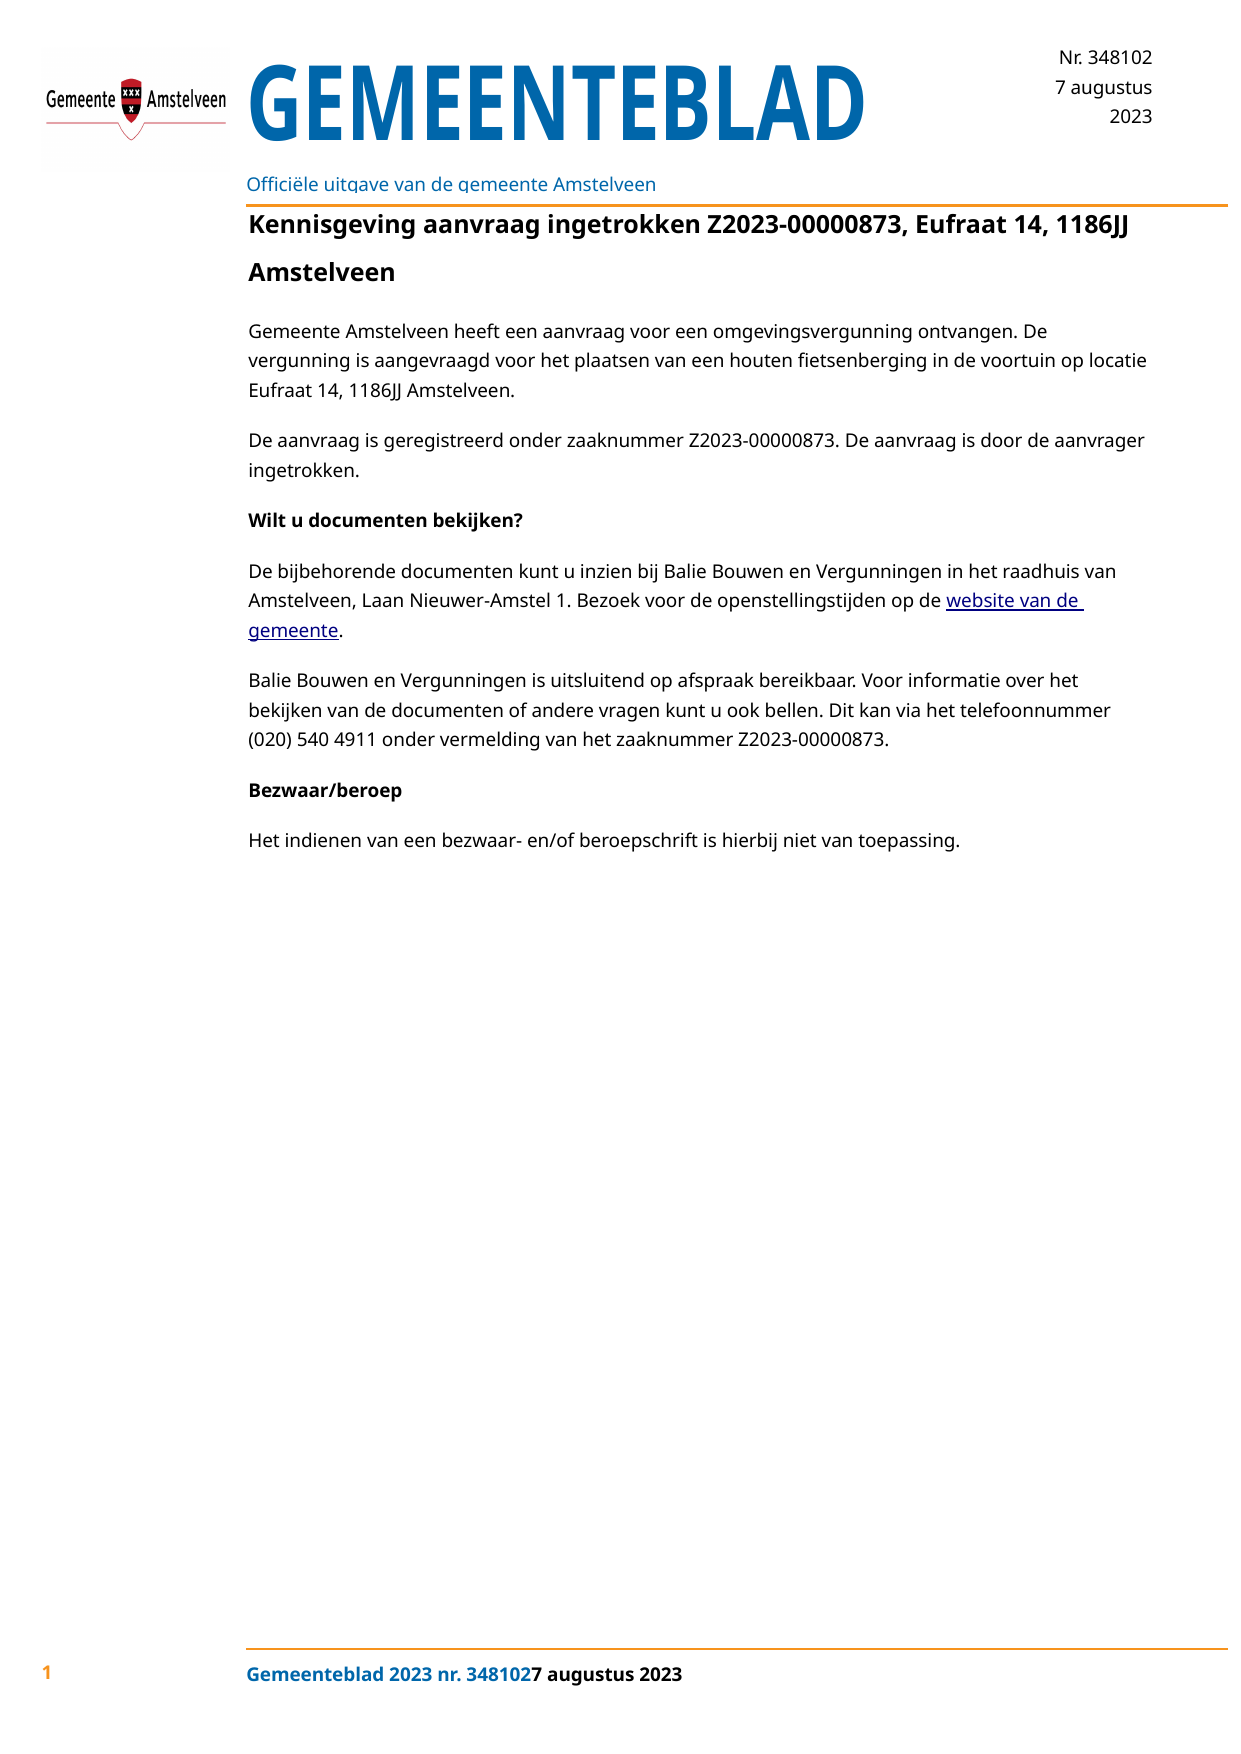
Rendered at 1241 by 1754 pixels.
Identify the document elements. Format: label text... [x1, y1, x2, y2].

text De bijbehorende documenten kunt u inzien bij Balie Bouwen en Vergunningen in het raadhuis van Amstelveen, Laan Nieuwer-Amstel 1. Bezoek voor de openstellingstijden op de website van de gemeente. [248, 558, 1152, 643]
picture [41, 47, 231, 172]
text De aanvraag is geregistreerd onder zaaknummer Z2023-00000873. De aanvraag is door de aanvrager ingetrokken. [248, 427, 1152, 483]
text Het indienen van een bezwaar- en/of beroepschrift is hierbij niet van toepassing. [248, 827, 1152, 853]
text Kennisgeving aanvraag ingetrokken Z2023-00000873, Eufraat 14, 1186JJ Amstelveen [248, 207, 1152, 288]
text Gemeente Amstelveen heeft een aanvraag voor een omgevingsvergunning ontvangen. De vergunning is aangevraagd voor het plaatsen van een houten fietsenberging in de voortuin op locatie Eufraat 14, 1186JJ Amstelveen. [248, 318, 1152, 403]
text Wilt u documenten bekijken? [248, 507, 1152, 533]
text Balie Bouwen en Vergunningen is uitsluitend op afspraak bereikbaar. Voor informatie over het bekijken van de documenten of andere vragen kunt u ook bellen. Dit kan via het telefoonnummer (020) 540 4911 onder vermelding van het zaaknummer Z2023-00000873. [248, 667, 1152, 752]
text Bezwaar/beroep [248, 777, 1152, 803]
